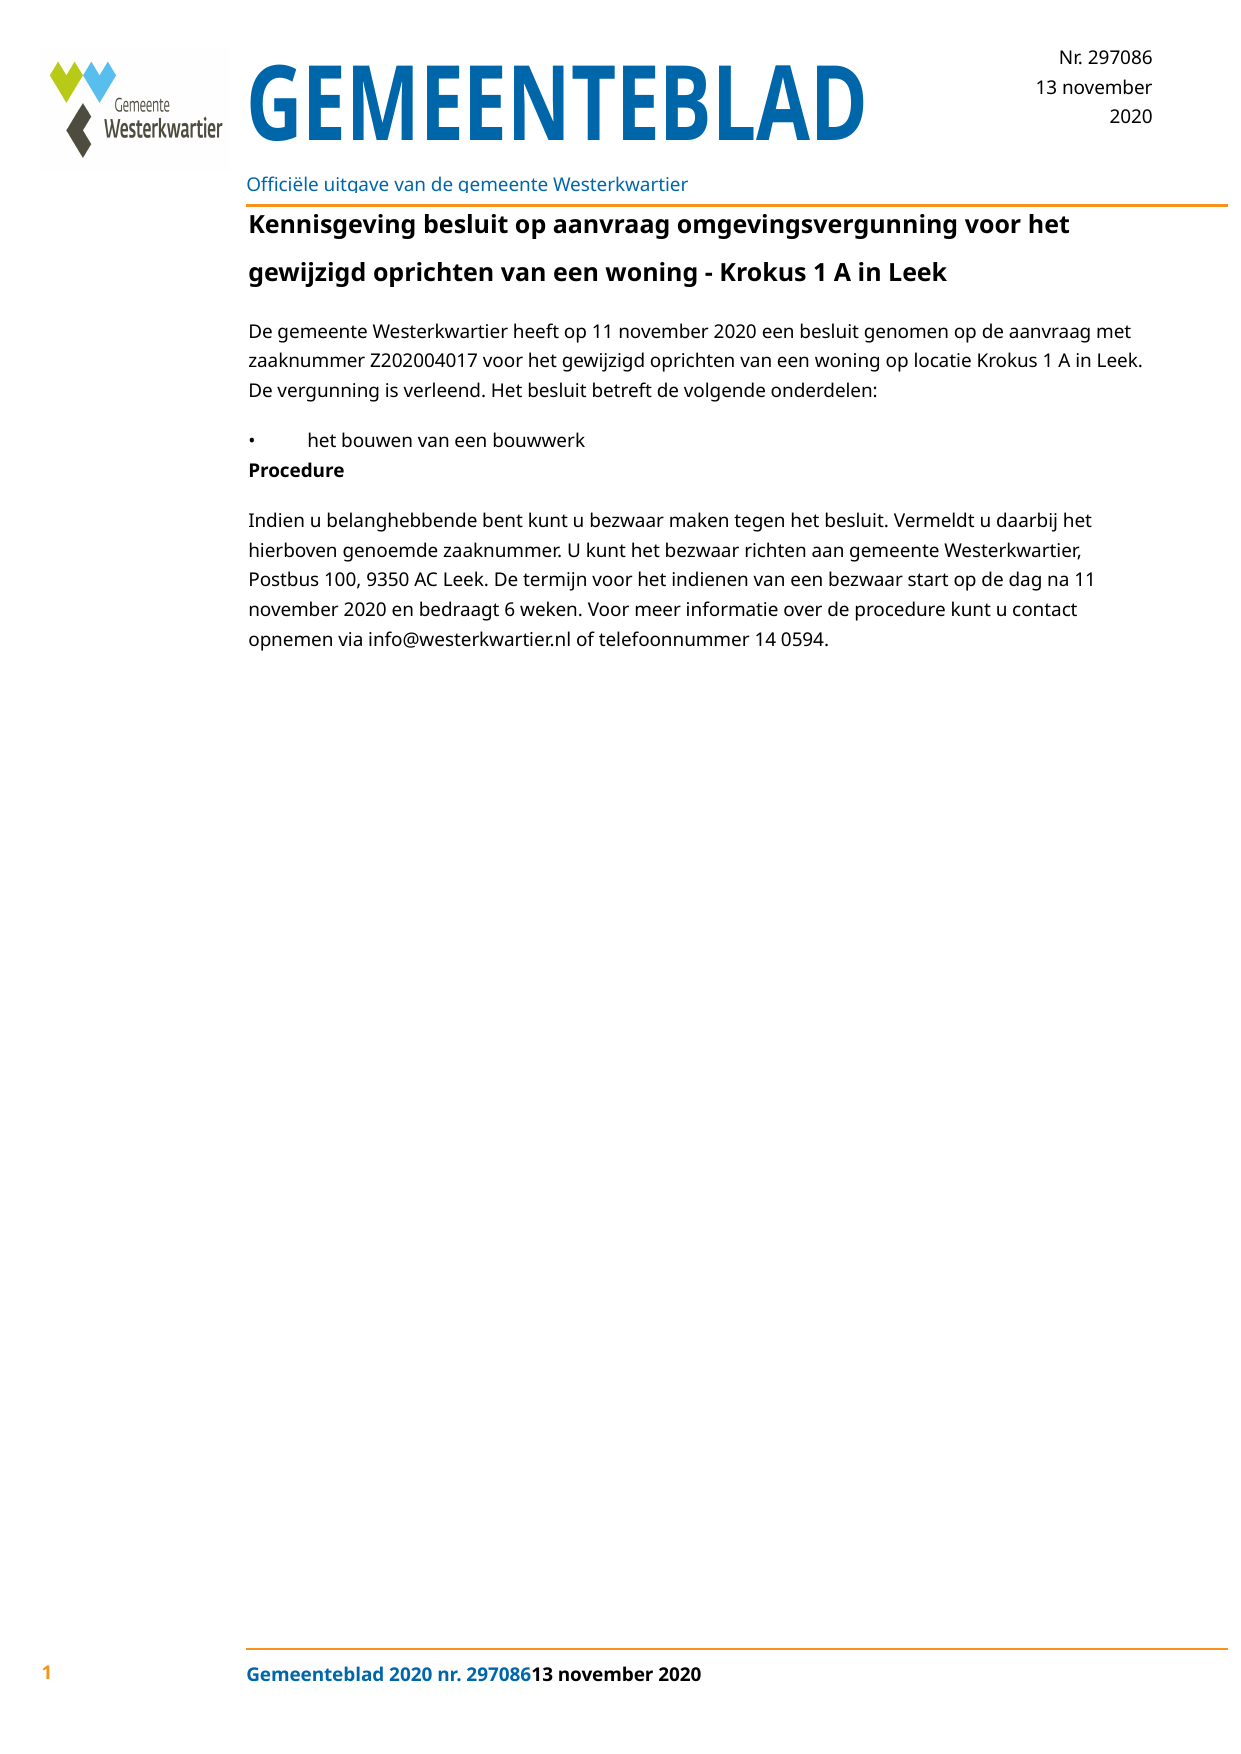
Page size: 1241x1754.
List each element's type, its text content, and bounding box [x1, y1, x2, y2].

text Kennisgeving besluit op aanvraag omgevingsvergunning voor het gewijzigd oprichten van een woning - Krokus 1 A in Leek [248, 207, 1152, 288]
text Procedure [248, 457, 1152, 483]
text De gemeente Westerkwartier heeft op 11 november 2020 een besluit genomen op de aanvraag met zaaknummer Z202004017 voor het gewijzigd oprichten van een woning op locatie Krokus 1 A in Leek. De vergunning is verleend. Het besluit betreft de volgende onderdelen: [248, 318, 1152, 403]
list het bouwen van een bouwwerk [248, 427, 1152, 453]
picture [41, 47, 231, 172]
text Indien u belanghebbende bent kunt u bezwaar maken tegen het besluit. Vermeldt u daarbij het hierboven genoemde zaaknummer. U kunt het bezwaar richten aan gemeente Westerkwartier, Postbus 100, 9350 AC Leek. De termijn voor het indienen van een bezwaar start op de dag na 11 november 2020 en bedraagt 6 weken. Voor meer informatie over de procedure kunt u contact opnemen via info@westerkwartier.nl of telefoonnummer 14 0594. [248, 507, 1152, 652]
